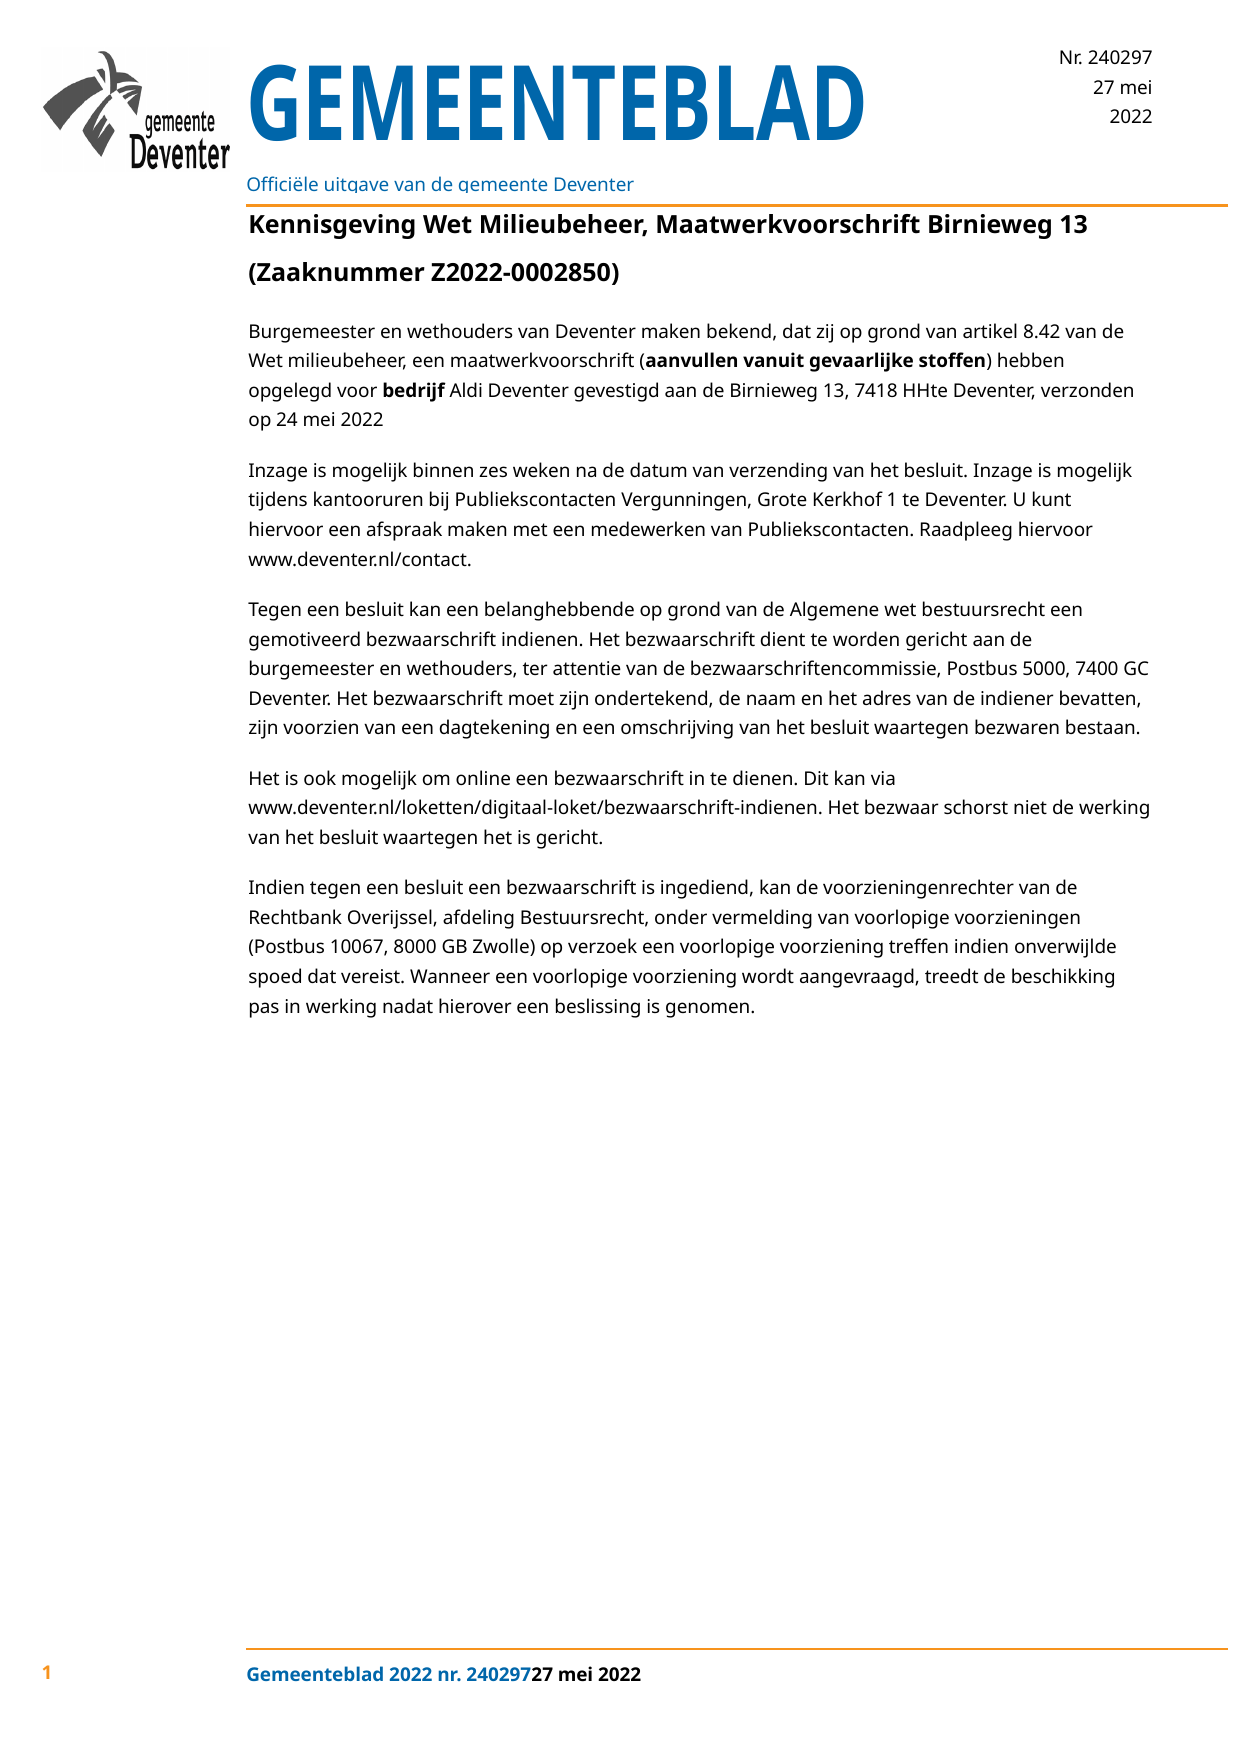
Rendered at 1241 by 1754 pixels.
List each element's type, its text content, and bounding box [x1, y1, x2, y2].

picture [41, 47, 231, 172]
text Het is ook mogelijk om online een bezwaarschrift in te dienen. Dit kan via www.deventer.nl/loketten/digitaal-loket/bezwaarschrift-indienen. Het bezwaar schorst niet de werking van het besluit waartegen het is gericht. [248, 765, 1152, 850]
text Indien tegen een besluit een bezwaarschrift is ingediend, kan de voorzieningenrechter van de Rechtbank Overijssel, afdeling Bestuursrecht, onder vermelding van voorlopige voorzieningen (Postbus 10067, 8000 GB Zwolle) op verzoek een voorlopige voorziening treffen indien onverwijlde spoed dat vereist. Wanneer een voorlopige voorziening wordt aangevraagd, treedt de beschikking pas in werking nadat hierover een beslissing is genomen. [248, 874, 1152, 1019]
text Tegen een besluit kan een belanghebbende op grond van de Algemene wet bestuursrecht een gemotiveerd bezwaarschrift indienen. Het bezwaarschrift dient te worden gericht aan de burgemeester en wethouders, ter attentie van de bezwaarschriftencommissie, Postbus 5000, 7400 GC Deventer. Het bezwaarschrift moet zijn ondertekend, de naam en het adres van de indiener bevatten, zijn voorzien van een dagtekening en een omschrijving van het besluit waartegen bezwaren bestaan. [248, 596, 1152, 740]
text Inzage is mogelijk binnen zes weken na de datum van verzending van het besluit. Inzage is mogelijk tijdens kantooruren bij Publiekscontacten Vergunningen, Grote Kerkhof 1 te Deventer. U kunt hiervoor een afspraak maken met een medewerken van Publiekscontacten. Raadpleeg hiervoor www.deventer.nl/contact. [248, 457, 1152, 572]
text Burgemeester en wethouders van Deventer maken bekend, dat zij op grond van artikel 8.42 van de Wet milieubeheer, een maatwerkvoorschrift (aanvullen vanuit gevaarlijke stoffen) hebben opgelegd voor bedrijf Aldi Deventer gevestigd aan de Birnieweg 13, 7418 HHte Deventer, verzonden op 24 mei 2022 [248, 318, 1152, 432]
text Kennisgeving Wet Milieubeheer, Maatwerkvoorschrift Birnieweg 13 (Zaaknummer Z2022-0002850) [248, 207, 1152, 288]
